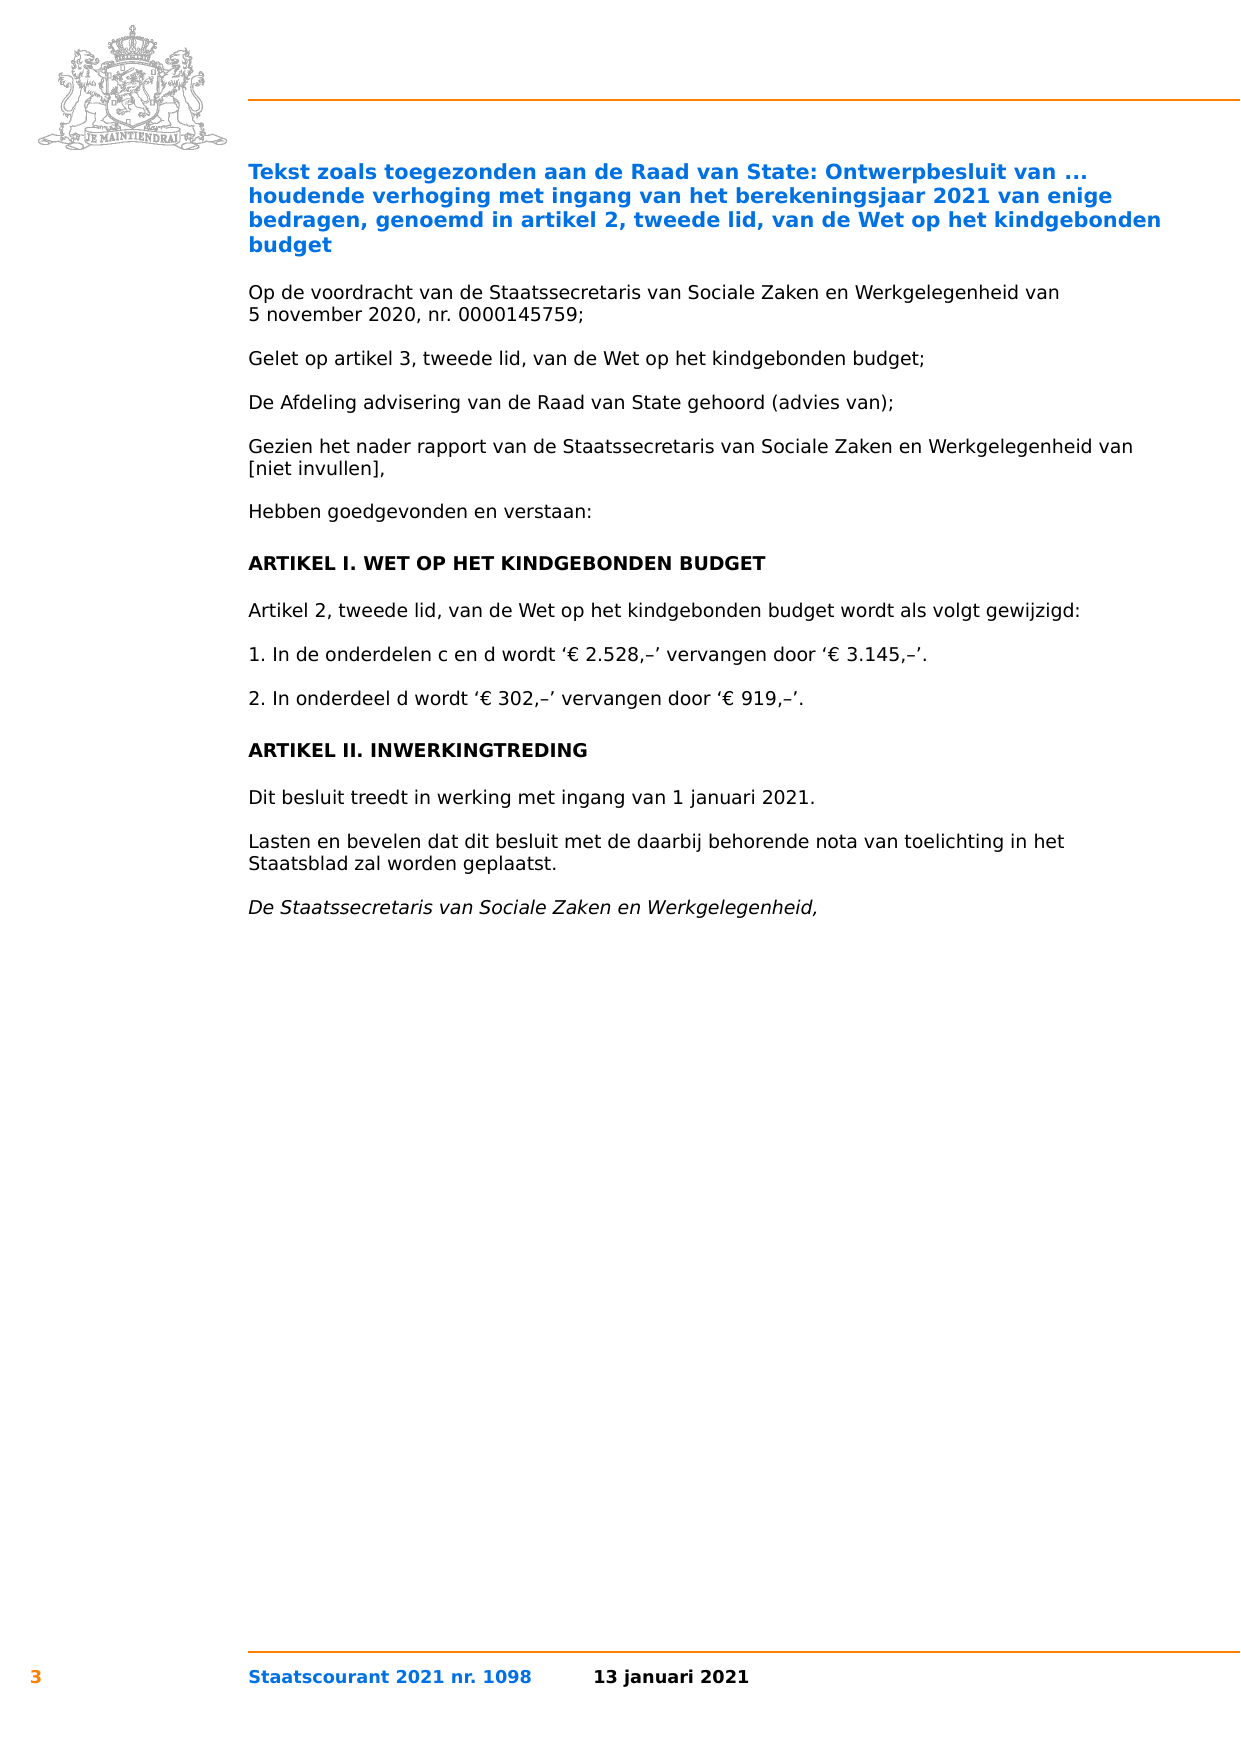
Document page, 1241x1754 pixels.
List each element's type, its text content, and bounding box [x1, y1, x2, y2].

subtitle ARTIKEL II. INWERKINGTREDING [248, 740, 1163, 762]
text Gezien het nader rapport van de Staatssecretaris van Sociale Zaken en Werkgelegenheid van [niet invullen], [248, 436, 1163, 479]
text Dit besluit treedt in werking met ingang van 1 januari 2021. [248, 787, 1163, 809]
picture [38, 25, 227, 150]
text 1. In de onderdelen c en d wordt ‘€ 2.528,–’ vervangen door ‘€ 3.145,–’. [248, 644, 1163, 666]
text Op de voordracht van de Staatssecretaris van Sociale Zaken en Werkgelegenheid van 5 november 2020, nr. 0000145759; [248, 282, 1163, 326]
text De Afdeling advisering van de Raad van State gehoord (advies van); [248, 392, 1163, 414]
text De Staatssecretaris van Sociale Zaken en Werkgelegenheid, [248, 897, 1163, 919]
text Hebben goedgevonden en verstaan: [248, 501, 1163, 523]
text Gelet op artikel 3, tweede lid, van de Wet op het kindgebonden budget; [248, 348, 1163, 370]
subtitle Tekst zoals toegezonden aan de Raad van State: Ontwerpbesluit van ... houdende verhoging met ingang van het berekeningsjaar 2021 van enige bedragen, genoemd in artikel 2, tweede lid, van de Wet op het kindgebonden budget [248, 160, 1163, 257]
subtitle ARTIKEL I. WET OP HET KINDGEBONDEN BUDGET [248, 553, 1163, 575]
text 2. In onderdeel d wordt ‘€ 302,–’ vervangen door ‘€ 919,–’. [248, 688, 1163, 710]
text Lasten en bevelen dat dit besluit met de daarbij behorende nota van toelichting in het Staatsblad zal worden geplaatst. [248, 831, 1163, 875]
text Artikel 2, tweede lid, van de Wet op het kindgebonden budget wordt als volgt gewijzigd: [248, 600, 1163, 622]
